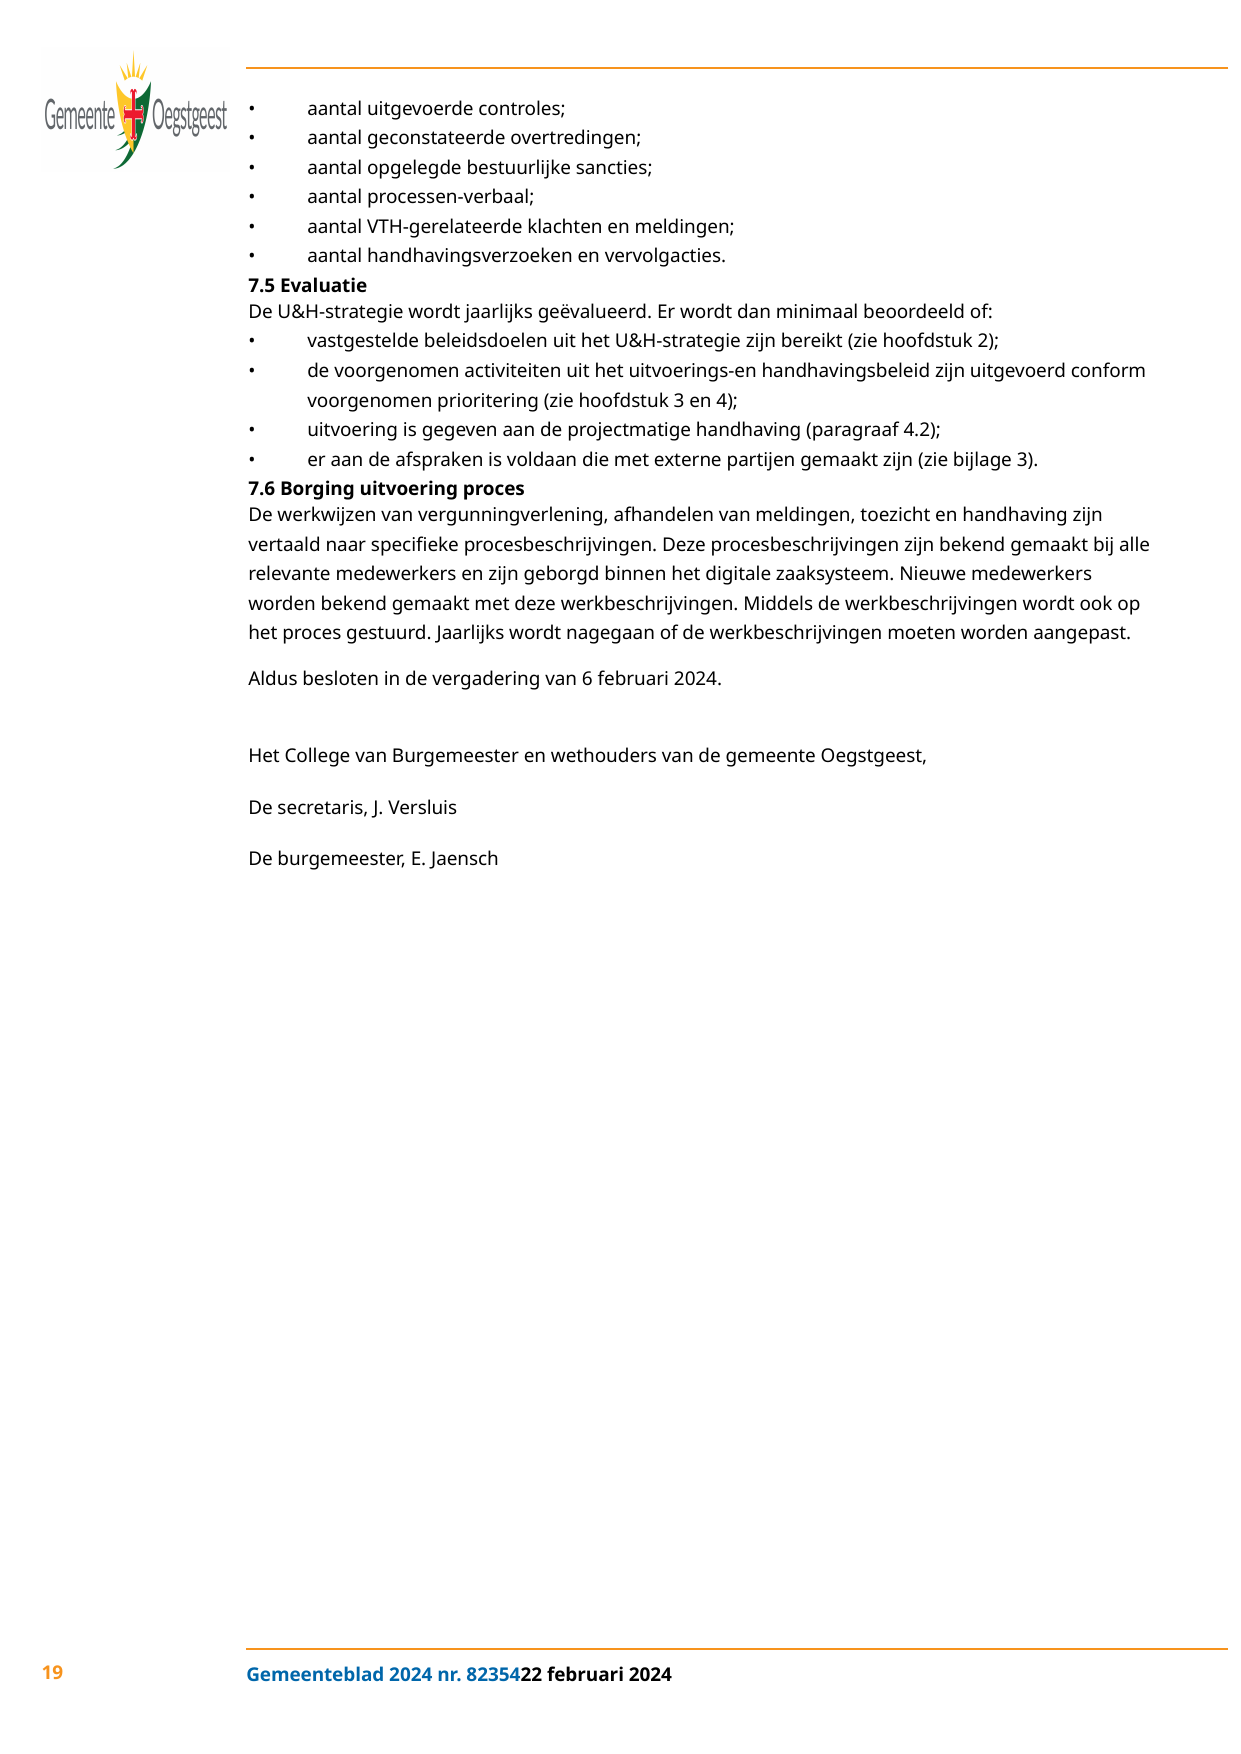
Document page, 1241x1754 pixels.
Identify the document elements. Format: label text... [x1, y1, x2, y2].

list de voorgenomen activiteiten uit het uitvoerings-en handhavingsbeleid zijn uitgevoerd conform voorgenomen prioritering (zie hoofdstuk 3 en 4); [248, 357, 1152, 412]
list uitvoering is gegeven aan de projectmatige handhaving (paragraaf 4.2); [248, 416, 1152, 442]
list aantal processen-verbaal; [248, 183, 1152, 209]
picture [41, 47, 231, 172]
list aantal handhavingsverzoeken en vervolgacties. [248, 243, 1152, 268]
text De U&H-strategie wordt jaarlijks geëvalueerd. Er wordt dan minimaal beoordeeld of: [248, 298, 1152, 324]
text 7.5 Evaluatie [248, 272, 1152, 298]
text De secretaris, J. Versluis [248, 794, 1152, 819]
text Aldus besloten in de vergadering van 6 februari 2024. [248, 665, 1152, 691]
list aantal VTH-gerelateerde klachten en meldingen; [248, 213, 1152, 239]
list aantal uitgevoerde controles; [248, 95, 1152, 121]
text 7.6 Borging uitvoering proces [248, 476, 1152, 501]
text De werkwijzen van vergunningverlening, afhandelen van meldingen, toezicht en handhaving zijn vertaald naar specifieke procesbeschrijvingen. Deze procesbeschrijvingen zijn bekend gemaakt bij alle relevante medewerkers en zijn geborgd binnen het digitale zaaksysteem. Nieuwe medewerkers worden bekend gemaakt met deze werkbeschrijvingen. Middels de werkbeschrijvingen wordt ook op het proces gestuurd. Jaarlijks wordt nagegaan of de werkbeschrijvingen moeten worden aangepast. [248, 501, 1152, 645]
list er aan de afspraken is voldaan die met externe partijen gemaakt zijn (zie bijlage 3). [248, 446, 1152, 472]
text De burgemeester, E. Jaensch [248, 845, 1152, 871]
text Het College van Burgemeester en wethouders van de gemeente Oegstgeest, [248, 742, 1152, 768]
list aantal geconstateerde overtredingen; [248, 124, 1152, 150]
list vastgestelde beleidsdoelen uit het U&H-strategie zijn bereikt (zie hoofdstuk 2); [248, 328, 1152, 353]
list aantal opgelegde bestuurlijke sancties; [248, 154, 1152, 180]
